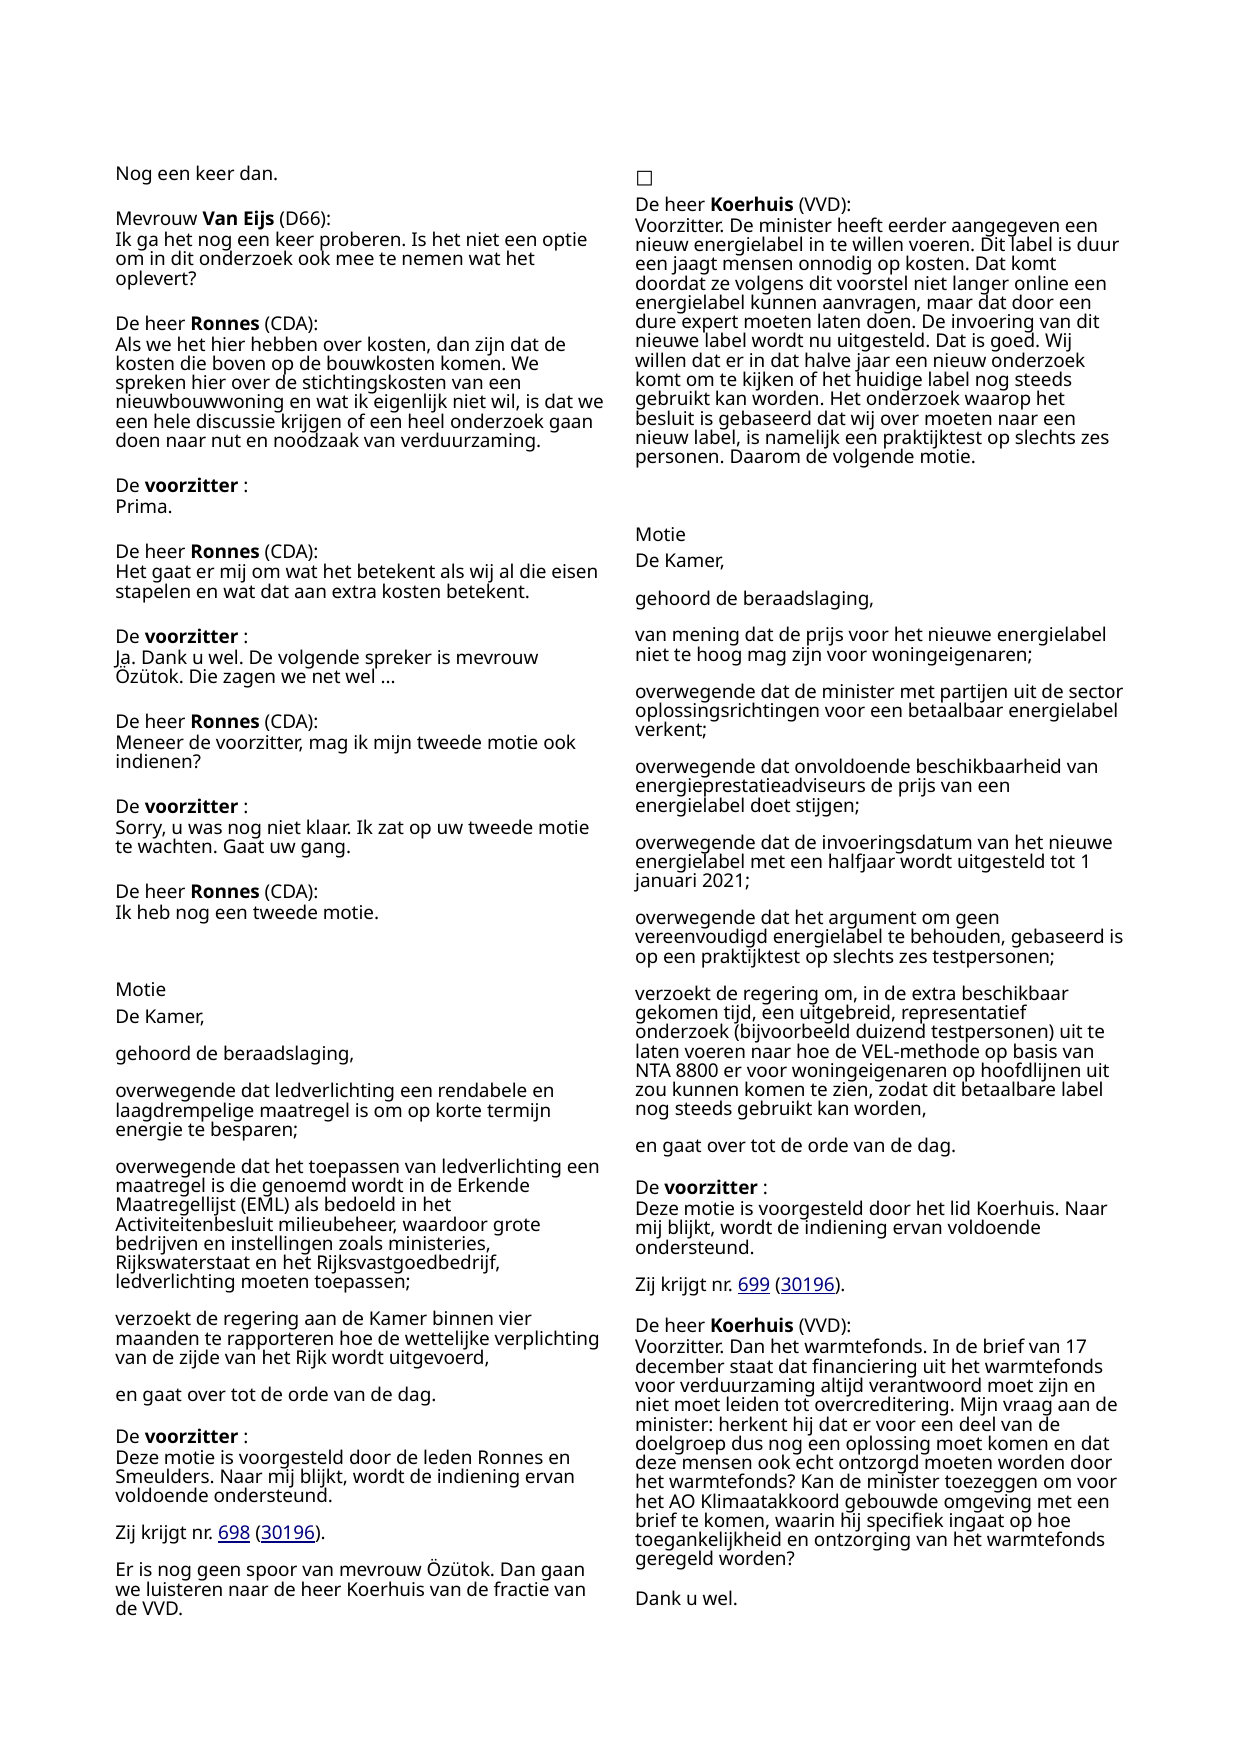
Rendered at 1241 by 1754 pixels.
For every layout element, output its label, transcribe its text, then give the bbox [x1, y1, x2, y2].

text De heer Koerhuis (VVD): [635, 191, 1125, 217]
text overwegende dat ledverlichting een rendabele en laagdrempelige maatregel is om op korte termijn energie te besparen; [115, 1082, 605, 1140]
text Ik ga het nog een keer proberen. Is het niet een optie om in dit onderzoek ook mee te nemen wat het oplevert? [115, 231, 605, 289]
text overwegende dat het toepassen van ledverlichting een maatregel is die genoemd wordt in de Erkende Maatregellijst (EML) als bedoeld in het Activiteitenbesluit milieubeheer, waardoor grote bedrijven en instellingen zoals ministeries, Rijkswaterstaat en het Rijksvastgoedbedrijf, ledverlichting moeten toepassen; [115, 1158, 605, 1293]
text overwegende dat de minister met partijen uit de sector oplossingsrichtingen voor een betaalbaar energielabel verkent; [635, 683, 1125, 741]
text De voorzitter : [635, 1174, 1125, 1200]
text Motie [115, 977, 605, 1002]
text Prima. [115, 498, 605, 517]
text Dank u wel. [635, 1590, 1125, 1610]
text en gaat over tot de orde van de dag. [115, 1386, 605, 1405]
text Zij krijgt nr. 699 (30196). [635, 1276, 1125, 1295]
text Sorry, u was nog niet klaar. Ik zat op uw tweede motie te wachten. Gaat uw gang. [115, 819, 605, 857]
text Zij krijgt nr. 698 (30196). [115, 1524, 605, 1543]
text De heer Koerhuis (VVD): [635, 1313, 1125, 1338]
text overwegende dat de invoeringsdatum van het nieuwe energielabel met een halfjaar wordt uitgesteld tot 1 januari 2021; [635, 834, 1125, 892]
text Voorzitter. Dan het warmtefonds. In de brief van 17 december staat dat financiering uit het warmtefonds voor verduurzaming altijd verantwoord moet zijn en niet moet leiden tot overcreditering. Mijn vraag aan de minister: herkent hij dat er voor een deel van de doelgroep dus nog een oplossing moet komen en dat deze mensen ook echt ontzorgd moeten worden door het warmtefonds? Kan de minister toezeggen om voor het AO Klimaatakkoord gebouwde omgeving met een brief te komen, waarin hij specifiek ingaat op hoe toegankelijkheid en ontzorging van het warmtefonds geregeld worden? [635, 1338, 1125, 1570]
text Deze motie is voorgesteld door de leden Ronnes en Smeulders. Naar mij blijkt, wordt de indiening ervan voldoende ondersteund. [115, 1449, 605, 1506]
text De Kamer, [115, 1008, 605, 1028]
text De heer Ronnes (CDA): [115, 310, 605, 336]
text overwegende dat onvoldoende beschikbaarheid van energieprestatieadviseurs de prijs van een energielabel doet stijgen; [635, 758, 1125, 816]
text overwegende dat het argument om geen vereenvoudigd energielabel te behouden, gebaseerd is op een praktijktest op slechts zes testpersonen; [635, 909, 1125, 967]
text van mening dat de prijs voor het nieuwe energielabel niet te hoog mag zijn voor woningeigenaren; [635, 626, 1125, 665]
text Als we het hier hebben over kosten, dan zijn dat de kosten die boven op de bouwkosten komen. We spreken hier over de stichtingskosten van een nieuwbouwwoning en wat ik eigenlijk niet wil, is dat we een hele discussie krijgen of een heel onderzoek gaan doen naar nut en noodzaak van verduurzaming. [115, 336, 605, 451]
text Er is nog geen spoor van mevrouw Özütok. Dan gaan we luisteren naar de heer Koerhuis van de fractie van de VVD. [115, 1561, 605, 1619]
text verzoekt de regering om, in de extra beschikbaar gekomen tijd, een uitgebreid, representatief onderzoek (bijvoorbeeld duizend testpersonen) uit te laten voeren naar hoe de VEL-methode op basis van NTA 8800 er voor woningeigenaren op hoofdlijnen uit zou kunnen komen te zien, zodat dit betaalbare label nog steeds gebruikt kan worden, [635, 985, 1125, 1120]
text gehoord de beraadslaging, [115, 1045, 605, 1064]
text Het gaat er mij om wat het betekent als wij al die eisen stapelen en wat dat aan extra kosten betekent. [115, 563, 605, 602]
text De Kamer, [635, 552, 1125, 572]
text De voorzitter : [115, 793, 605, 819]
text verzoekt de regering aan de Kamer binnen vier maanden te rapporteren hoe de wettelijke verplichting van de zijde van het Rijk wordt uitgevoerd, [115, 1310, 605, 1368]
text De voorzitter : [115, 1423, 605, 1449]
text gehoord de beraadslaging, [635, 589, 1125, 609]
text Ik heb nog een tweede motie. [115, 904, 605, 923]
text en gaat over tot de orde van de dag. [635, 1137, 1125, 1157]
text De voorzitter : [115, 472, 605, 498]
text Meneer de voorzitter, mag ik mijn tweede motie ook indienen? [115, 734, 605, 772]
text Nog een keer dan. [115, 165, 605, 184]
text De heer Ronnes (CDA): [115, 708, 605, 734]
text De heer Ronnes (CDA): [115, 878, 605, 904]
text De voorzitter : [115, 623, 605, 649]
text Mevrouw Van Eijs (D66): [115, 205, 605, 231]
text Deze motie is voorgesteld door het lid Koerhuis. Naar mij blijkt, wordt de indiening ervan voldoende ondersteund. [635, 1200, 1125, 1258]
text ⬜ [635, 165, 1125, 191]
text Motie [635, 521, 1125, 547]
text De heer Ronnes (CDA): [115, 538, 605, 563]
text Voorzitter. De minister heeft eerder aangegeven een nieuw energielabel in te willen voeren. Dit label is duur een jaagt mensen onnodig op kosten. Dat komt doordat ze volgens dit voorstel niet langer online een energielabel kunnen aanvragen, maar dat door een dure expert moeten laten doen. De invoering van dit nieuwe label wordt nu uitgesteld. Dat is goed. Wij willen dat er in dat halve jaar een nieuw onderzoek komt om te kijken of het huidige label nog steeds gebruikt kan worden. Het onderzoek waarop het besluit is gebaseerd dat wij over moeten naar een nieuw label, is namelijk een praktijktest op slechts zes personen. Daarom de volgende motie. [635, 217, 1125, 467]
text Ja. Dank u wel. De volgende spreker is mevrouw Özütok. Die zagen we net wel ... [115, 649, 605, 687]
